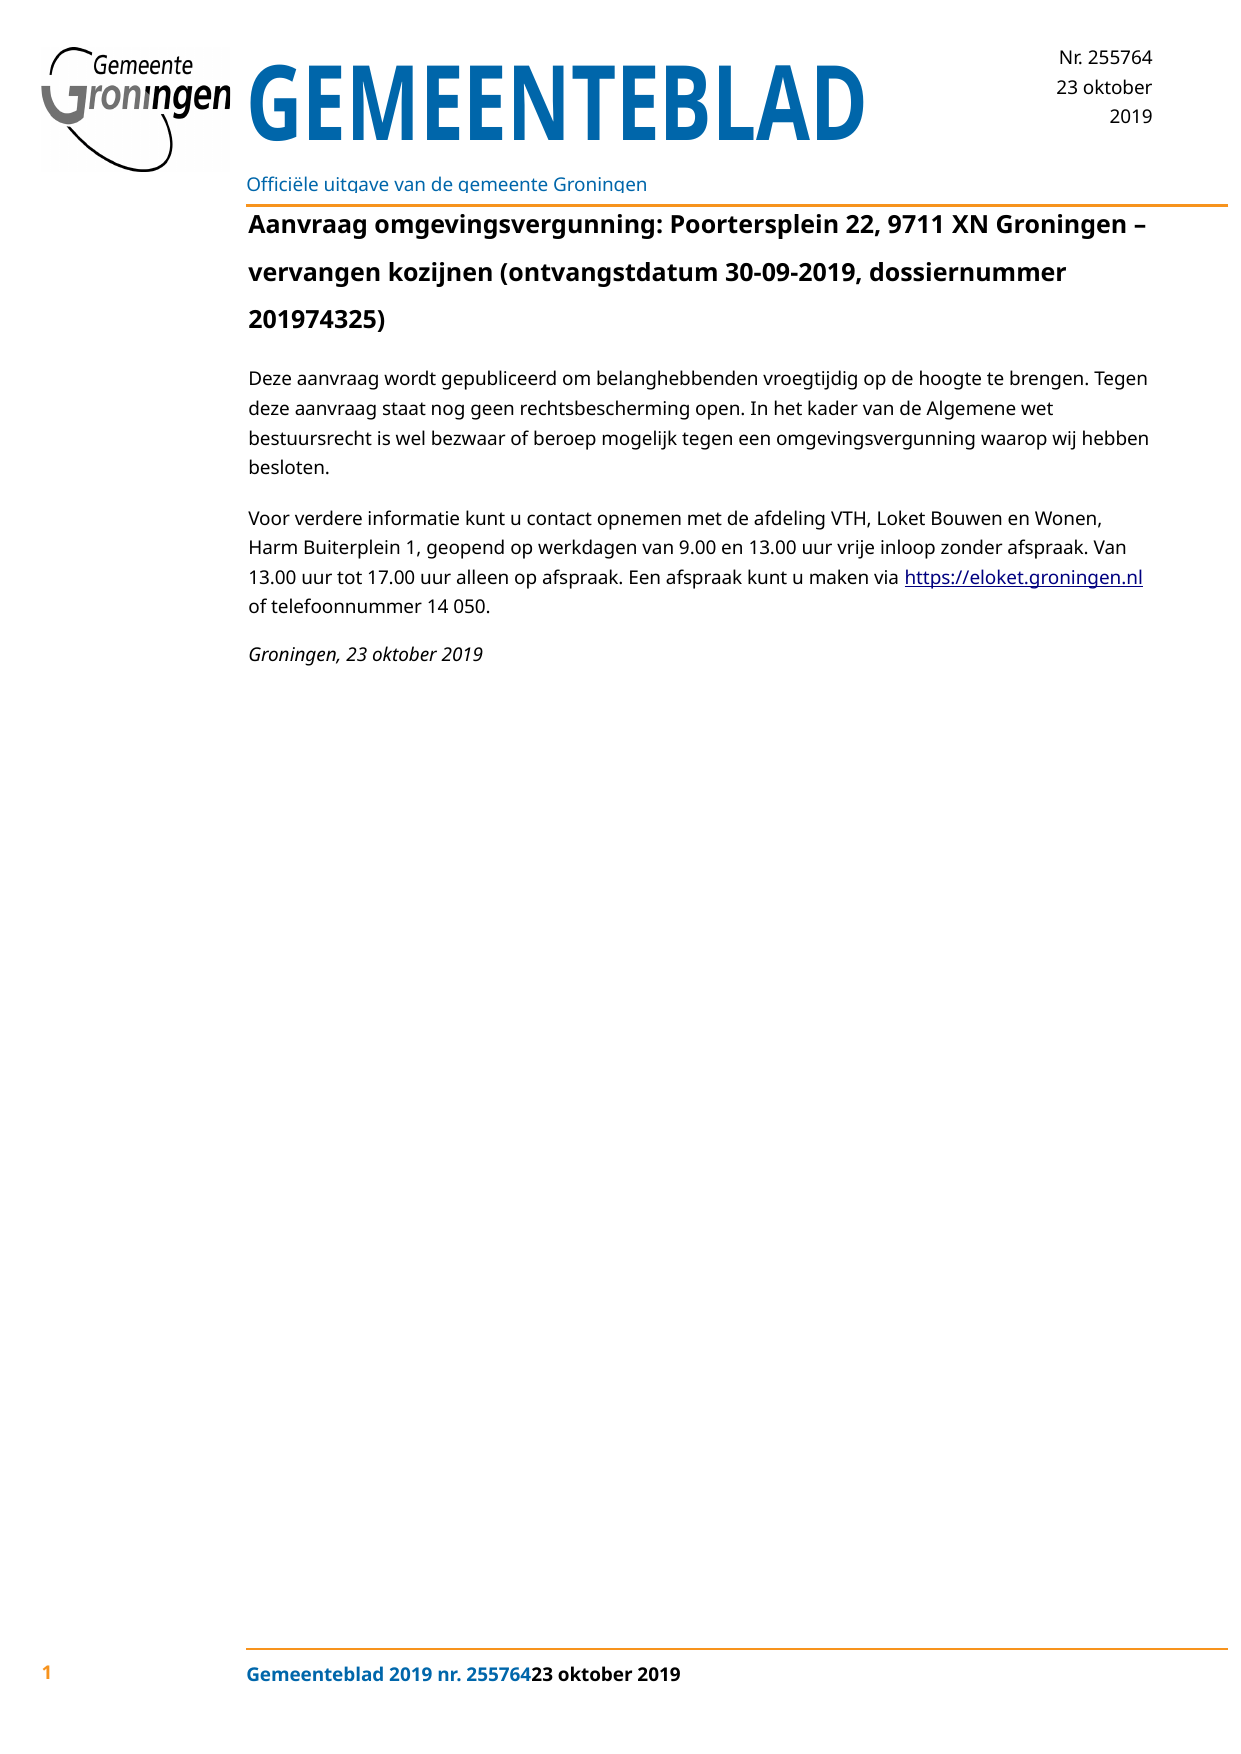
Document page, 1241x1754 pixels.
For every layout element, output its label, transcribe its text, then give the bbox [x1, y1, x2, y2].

text Deze aanvraag wordt gepubliceerd om belanghebbenden vroegtijdig op de hoogte te brengen. Tegen deze aanvraag staat nog geen rechtsbescherming open. In het kader van de Algemene wet bestuursrecht is wel bezwaar of beroep mogelijk tegen een omgevingsvergunning waarop wij hebben besloten. [248, 366, 1152, 480]
text Aanvraag omgevingsvergunning: Poortersplein 22, 9711 XN Groningen – vervangen kozijnen (ontvangstdatum 30-09-2019, dossiernummer 201974325) [248, 207, 1152, 336]
text Groningen, 23 oktober 2019 [248, 641, 1152, 667]
picture [41, 47, 231, 172]
text Voor verdere informatie kunt u contact opnemen met de afdeling VTH, Loket Bouwen en Wonen, Harm Buiterplein 1, geopend op werkdagen van 9.00 en 13.00 uur vrije inloop zonder afspraak. Van 13.00 uur tot 17.00 uur alleen op afspraak. Een afspraak kunt u maken via https://eloket.groningen.nl of telefoonnummer 14 050. [248, 505, 1152, 619]
